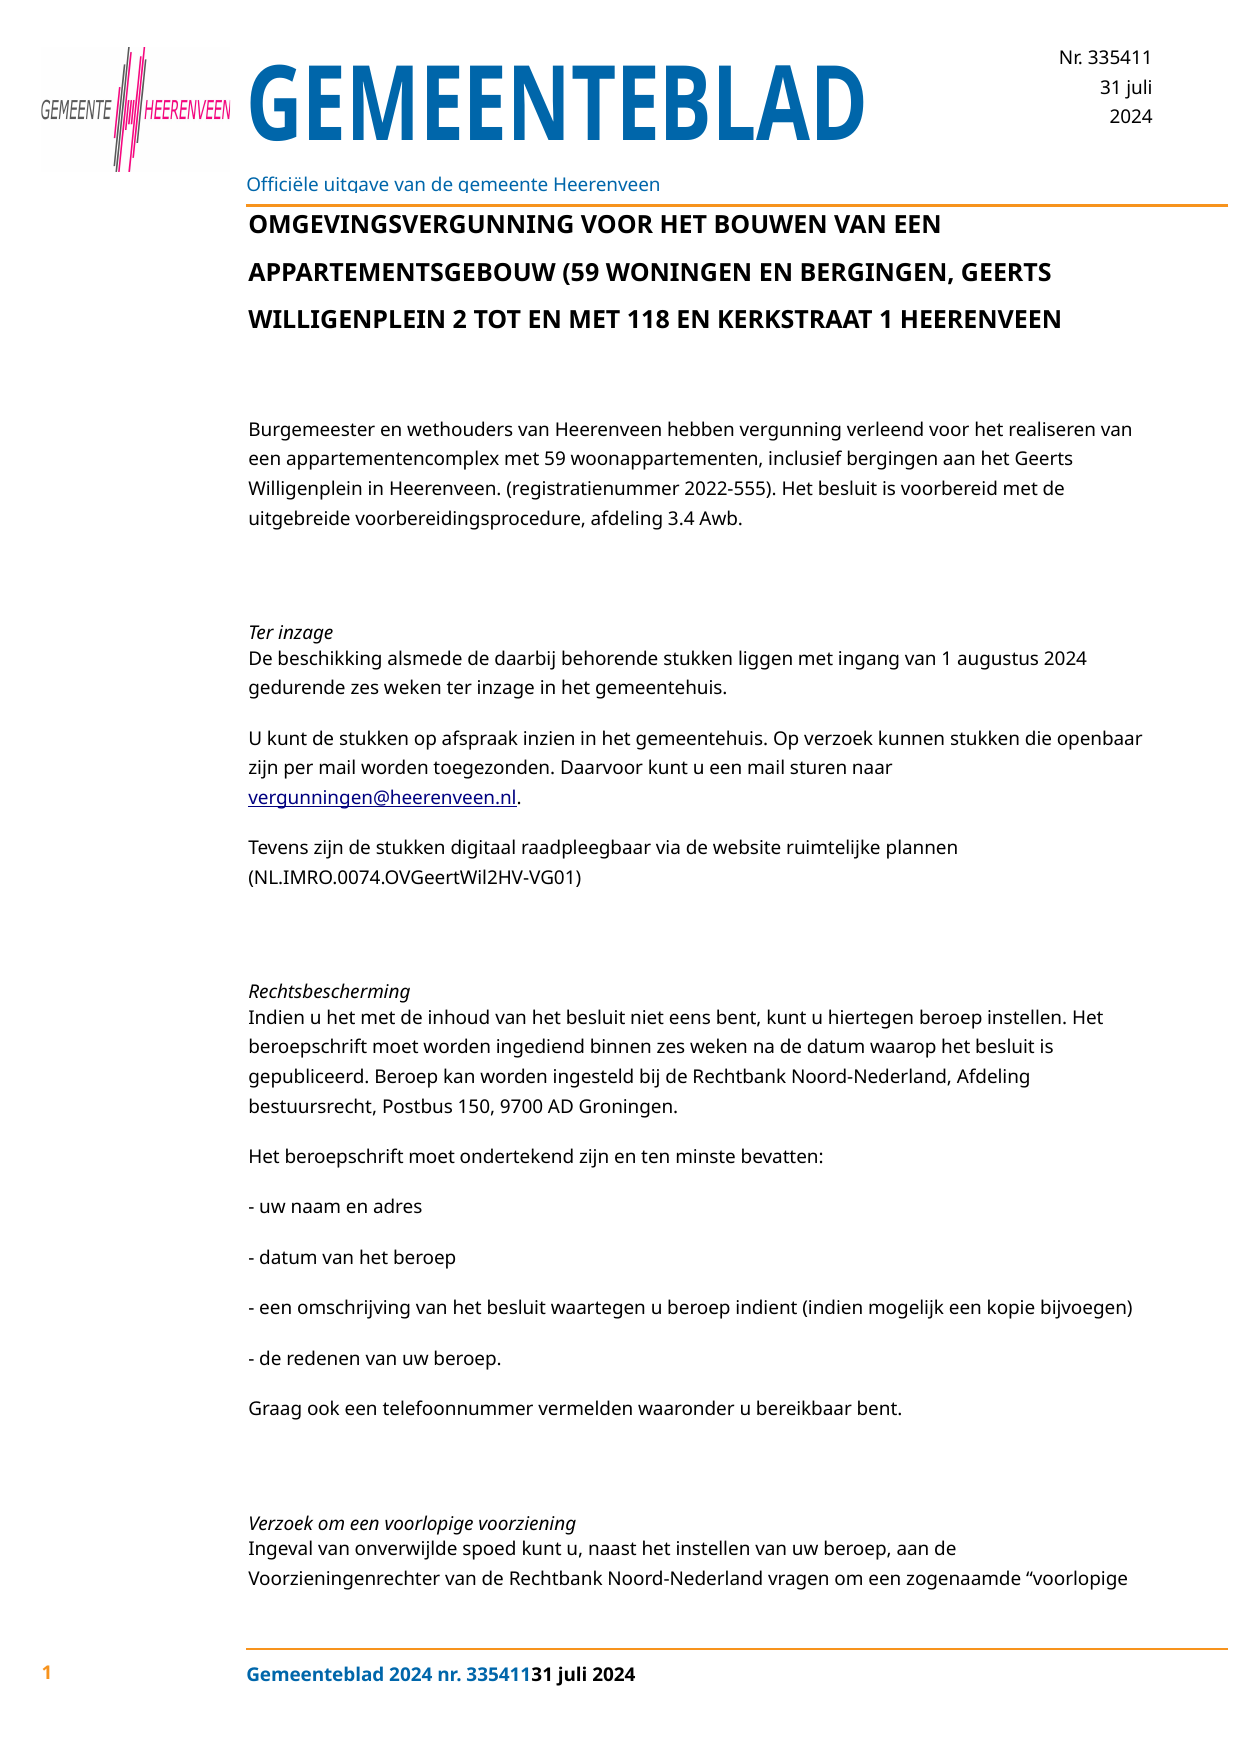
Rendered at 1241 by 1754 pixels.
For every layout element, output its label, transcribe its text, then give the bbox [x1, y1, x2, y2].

text Tevens zijn de stukken digitaal raadpleegbaar via de website ruimtelijke plannen (NL.IMRO.0074.OVGeertWil2HV-VG01) [248, 834, 1152, 890]
text Ter inzage [248, 619, 1152, 645]
text - de redenen van uw beroep. [248, 1345, 1152, 1371]
text Indien u het met de inhoud van het besluit niet eens bent, kunt u hiertegen beroep instellen. Het beroepschrift moet worden ingediend binnen zes weken na de datum waarop het besluit is gepubliceerd. Beroep kan worden ingesteld bij de Rechtbank Noord-Nederland, Afdeling bestuursrecht, Postbus 150, 9700 AD Groningen. [248, 1004, 1152, 1118]
text OMGEVINGSVERGUNNING VOOR HET BOUWEN VAN EEN APPARTEMENTSGEBOUW (59 WONINGEN EN BERGINGEN, GEERTS WILLIGENPLEIN 2 TOT EN MET 118 EN KERKSTRAAT 1 HEERENVEEN [248, 207, 1152, 336]
text - uw naam en adres [248, 1194, 1152, 1219]
text Burgemeester en wethouders van Heerenveen hebben vergunning verleend voor het realiseren van een appartementencomplex met 59 woonappartementen, inclusief bergingen aan het Geerts Willigenplein in Heerenveen. (registratienummer 2022-555). Het besluit is voorbereid met de uitgebreide voorbereidingsprocedure, afdeling 3.4 Awb. [248, 416, 1152, 530]
text - een omschrijving van het besluit waartegen u beroep indient (indien mogelijk een kopie bijvoegen) [248, 1294, 1152, 1320]
picture [41, 47, 231, 172]
text - datum van het beroep [248, 1244, 1152, 1270]
text Graag ook een telefoonnummer vermelden waaronder u bereikbaar bent. [248, 1395, 1152, 1421]
text Verzoek om een voorlopige voorziening [248, 1510, 1152, 1535]
text De beschikking alsmede de daarbij behorende stukken liggen met ingang van 1 augustus 2024 gedurende zes weken ter inzage in het gemeentehuis. [248, 645, 1152, 700]
text Rechtsbescherming [248, 978, 1152, 1004]
text U kunt de stukken op afspraak inzien in het gemeentehuis. Op verzoek kunnen stukken die openbaar zijn per mail worden toegezonden. Daarvoor kunt u een mail sturen naar vergunningen@heerenveen.nl. [248, 725, 1152, 810]
text Het beroepschrift moet ondertekend zijn en ten minste bevatten: [248, 1143, 1152, 1169]
text Ingeval van onverwijlde spoed kunt u, naast het instellen van uw beroep, aan de Voorzieningenrechter van de Rechtbank Noord-Nederland vragen om een zogenaamde “voorlopige [248, 1535, 1152, 1591]
